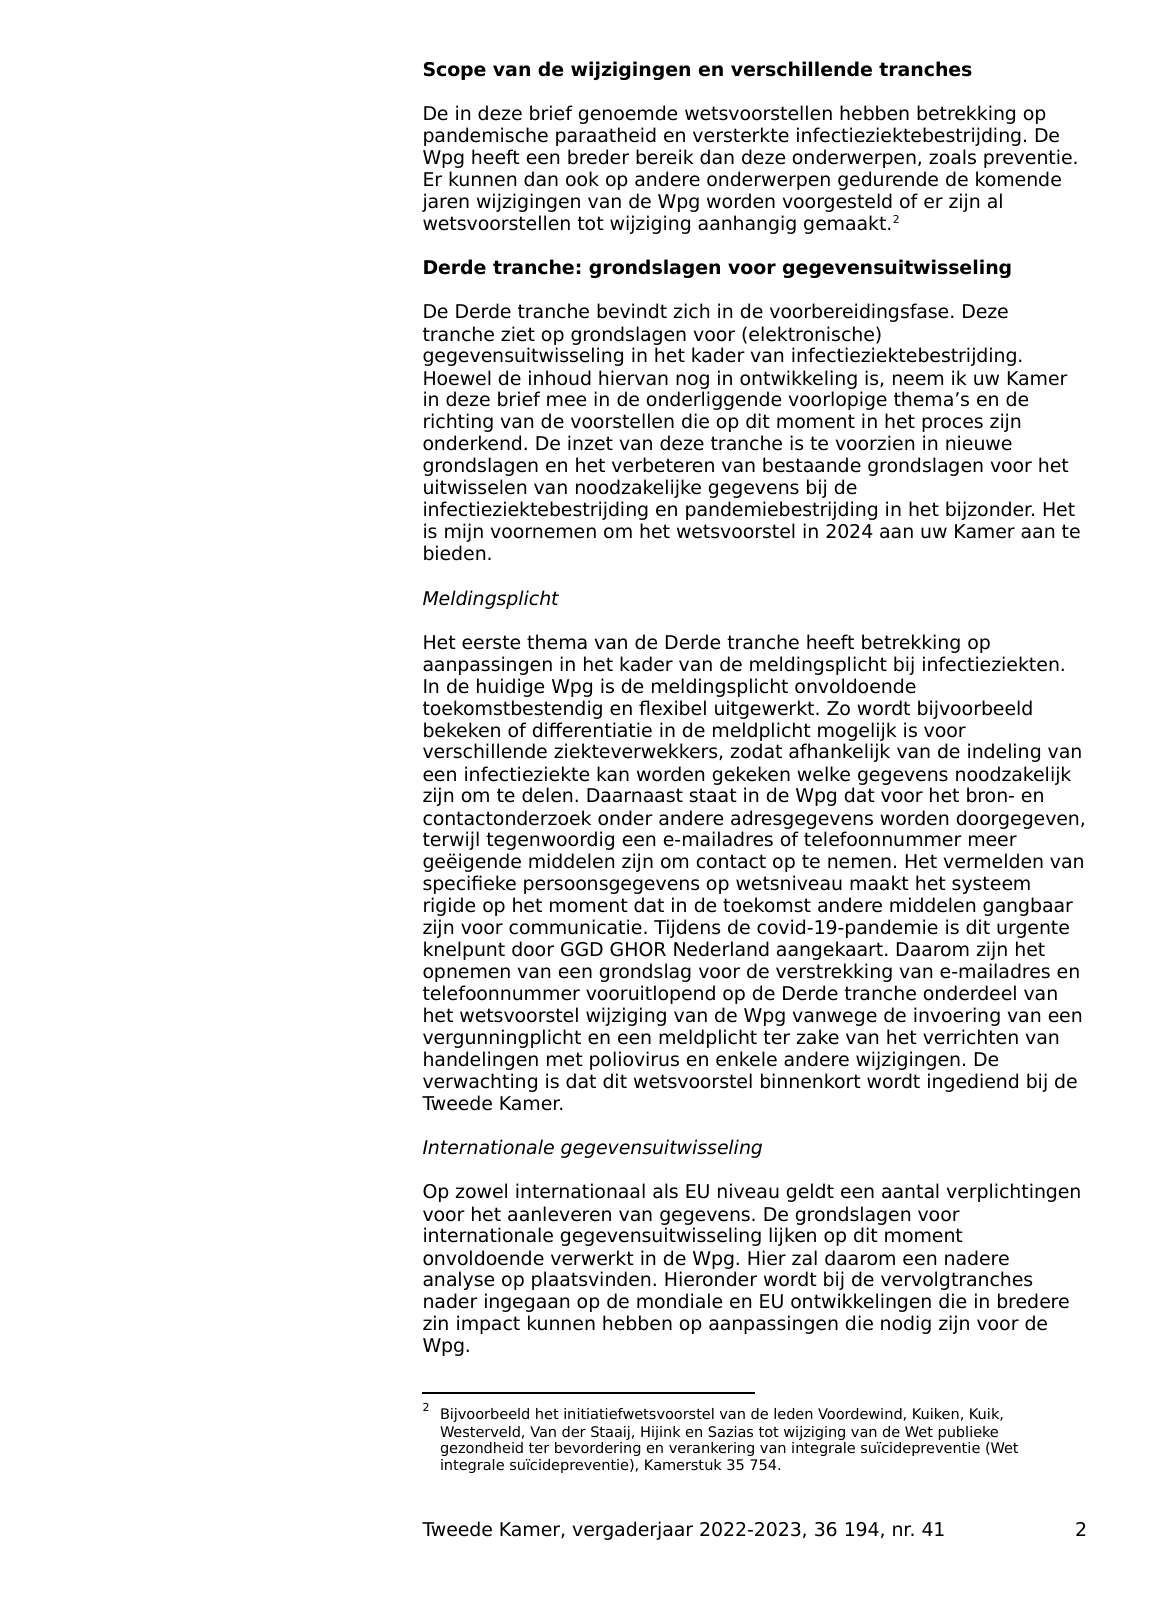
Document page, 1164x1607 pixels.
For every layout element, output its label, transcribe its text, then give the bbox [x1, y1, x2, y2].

subtitle Meldingsplicht [422, 587, 1087, 609]
subtitle Derde tranche: grondslagen voor gegevensuitwisseling [422, 257, 1087, 279]
text Bijvoorbeeld het initiatiefwetsvoorstel van de leden Voordewind, Kuiken, Kuik, Westerveld, Van der Staaij, Hijink en Sazias tot wijziging van de Wet publieke gezondheid ter bevordering en verankering van integrale suïcidepreventie (Wet integrale suïcidepreventie), Kamerstuk 35 754. [422, 1402, 1087, 1474]
subtitle Scope van de wijzigingen en verschillende tranches [422, 59, 1087, 81]
text De in deze brief genoemde wetsvoorstellen hebben betrekking op pandemische paraatheid en versterkte infectieziektebestrijding. De Wpg heeft een breder bereik dan deze onderwerpen, zoals preventie. Er kunnen dan ook op andere onderwerpen gedurende de komende jaren wijzigingen van de Wpg worden voorgesteld of er zijn al wetsvoorstellen tot wijziging aanhangig gemaakt. [422, 103, 1087, 235]
subtitle Internationale gegevensuitwisseling [422, 1137, 1087, 1159]
text Op zowel internationaal als EU niveau geldt een aantal verplichtingen voor het aanleveren van gegevens. De grondslagen voor internationale gegevensuitwisseling lijken op dit moment onvoldoende verwerkt in de Wpg. Hier zal daarom een nadere analyse op plaatsvinden. Hieronder wordt bij de vervolgtranches nader ingegaan op de mondiale en EU ontwikkelingen die in bredere zin impact kunnen hebben op aanpassingen die nodig zijn voor de Wpg. [422, 1181, 1087, 1357]
text Het eerste thema van de Derde tranche heeft betrekking op aanpassingen in het kader van de meldingsplicht bij infectieziekten. In de huidige Wpg is de meldingsplicht onvoldoende toekomstbestendig en flexibel uitgewerkt. Zo wordt bijvoorbeeld bekeken of differentiatie in de meldplicht mogelijk is voor verschillende ziekteverwekkers, zodat afhankelijk van de indeling van een infectieziekte kan worden gekeken welke gegevens noodzakelijk zijn om te delen. Daarnaast staat in de Wpg dat voor het bron- en contactonderzoek onder andere adresgegevens worden doorgegeven, terwijl tegenwoordig een e-mailadres of telefoonnummer meer geëigende middelen zijn om contact op te nemen. Het vermelden van specifieke persoonsgegevens op wetsniveau maakt het systeem rigide op het moment dat in de toekomst andere middelen gangbaar zijn voor communicatie. Tijdens de covid-19-pandemie is dit urgente knelpunt door GGD GHOR Nederland aangekaart. Daarom zijn het opnemen van een grondslag voor de verstrekking van e-mailadres en telefoonnummer vooruitlopend op de Derde tranche onderdeel van het wetsvoorstel wijziging van de Wpg vanwege de invoering van een vergunningplicht en een meldplicht ter zake van het verrichten van handelingen met poliovirus en enkele andere wijzigingen. De verwachting is dat dit wetsvoorstel binnenkort wordt ingediend bij de Tweede Kamer. [422, 632, 1087, 1115]
text De Derde tranche bevindt zich in de voorbereidingsfase. Deze tranche ziet op grondslagen voor (elektronische) gegevensuitwisseling in het kader van infectieziektebestrijding. Hoewel de inhoud hiervan nog in ontwikkeling is, neem ik uw Kamer in deze brief mee in de onderliggende voorlopige thema’s en de richting van de voorstellen die op dit moment in het proces zijn onderkend. De inzet van deze tranche is te voorzien in nieuwe grondslagen en het verbeteren van bestaande grondslagen voor het uitwisselen van noodzakelijke gegevens bij de infectieziektebestrijding en pandemiebestrijding in het bijzonder. Het is mijn voornemen om het wetsvoorstel in 2024 aan uw Kamer aan te bieden. [422, 301, 1087, 565]
